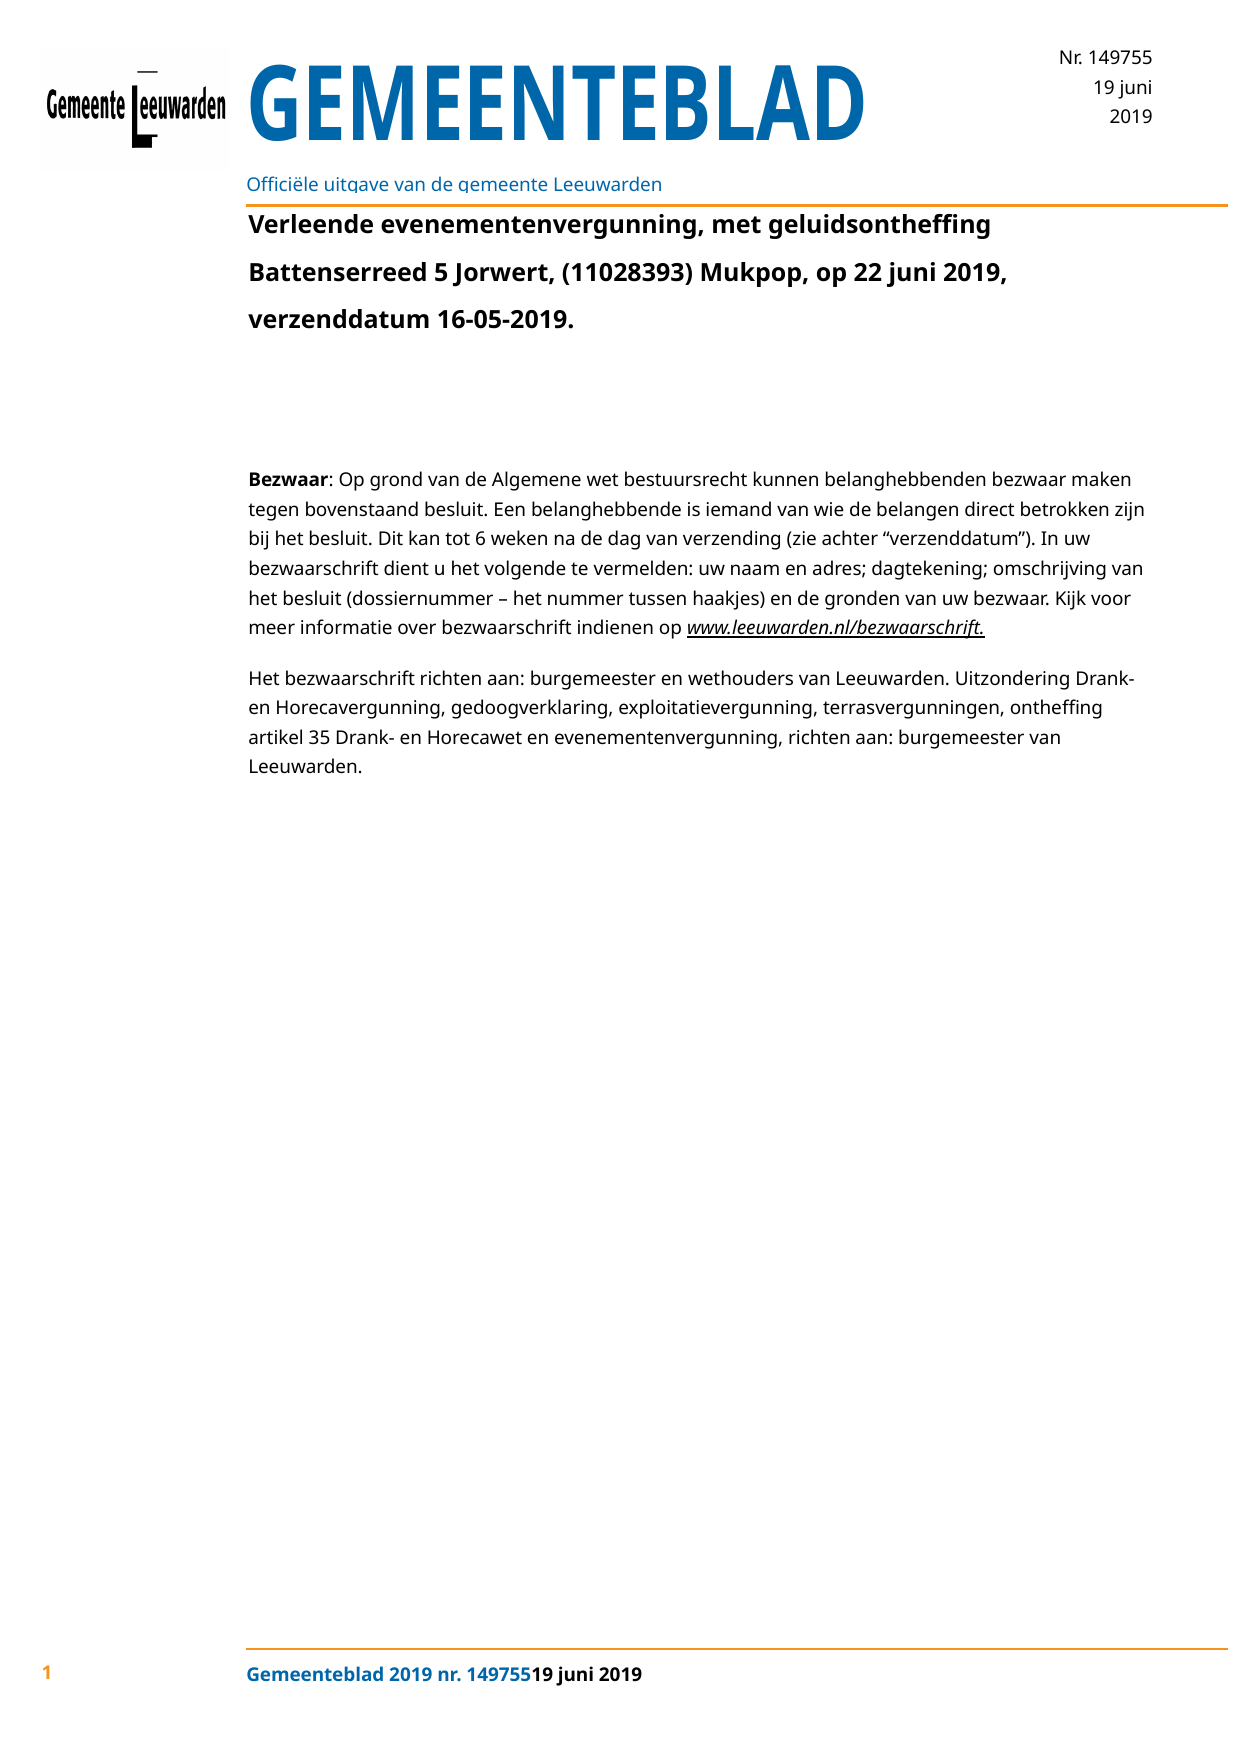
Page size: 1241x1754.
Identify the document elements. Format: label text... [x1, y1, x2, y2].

text Bezwaar: Op grond van de Algemene wet bestuursrecht kunnen belanghebbenden bezwaar maken tegen bovenstaand besluit. Een belanghebbende is iemand van wie de belangen direct betrokken zijn bij het besluit. Dit kan tot 6 weken na de dag van verzending (zie achter “verzenddatum”). In uw bezwaarschrift dient u het volgende te vermelden: uw naam en adres; dagtekening; omschrijving van het besluit (dossiernummer – het nummer tussen haakjes) en de gronden van uw bezwaar. Kijk voor meer informatie over bezwaarschrift indienen op www.leeuwarden.nl/bezwaarschrift. [248, 466, 1152, 640]
picture [41, 47, 231, 172]
text Verleende evenementenvergunning, met geluidsontheffing Battenserreed 5 Jorwert, (11028393) Mukpop, op 22 juni 2019, verzenddatum 16-05-2019. [248, 207, 1152, 336]
text Het bezwaarschrift richten aan: burgemeester en wethouders van Leeuwarden. Uitzondering Drank- en Horecavergunning, gedoogverklaring, exploitatievergunning, terrasvergunningen, ontheffing artikel 35 Drank- en Horecawet en evenementenvergunning, richten aan: burgemeester van Leeuwarden. [248, 665, 1152, 779]
